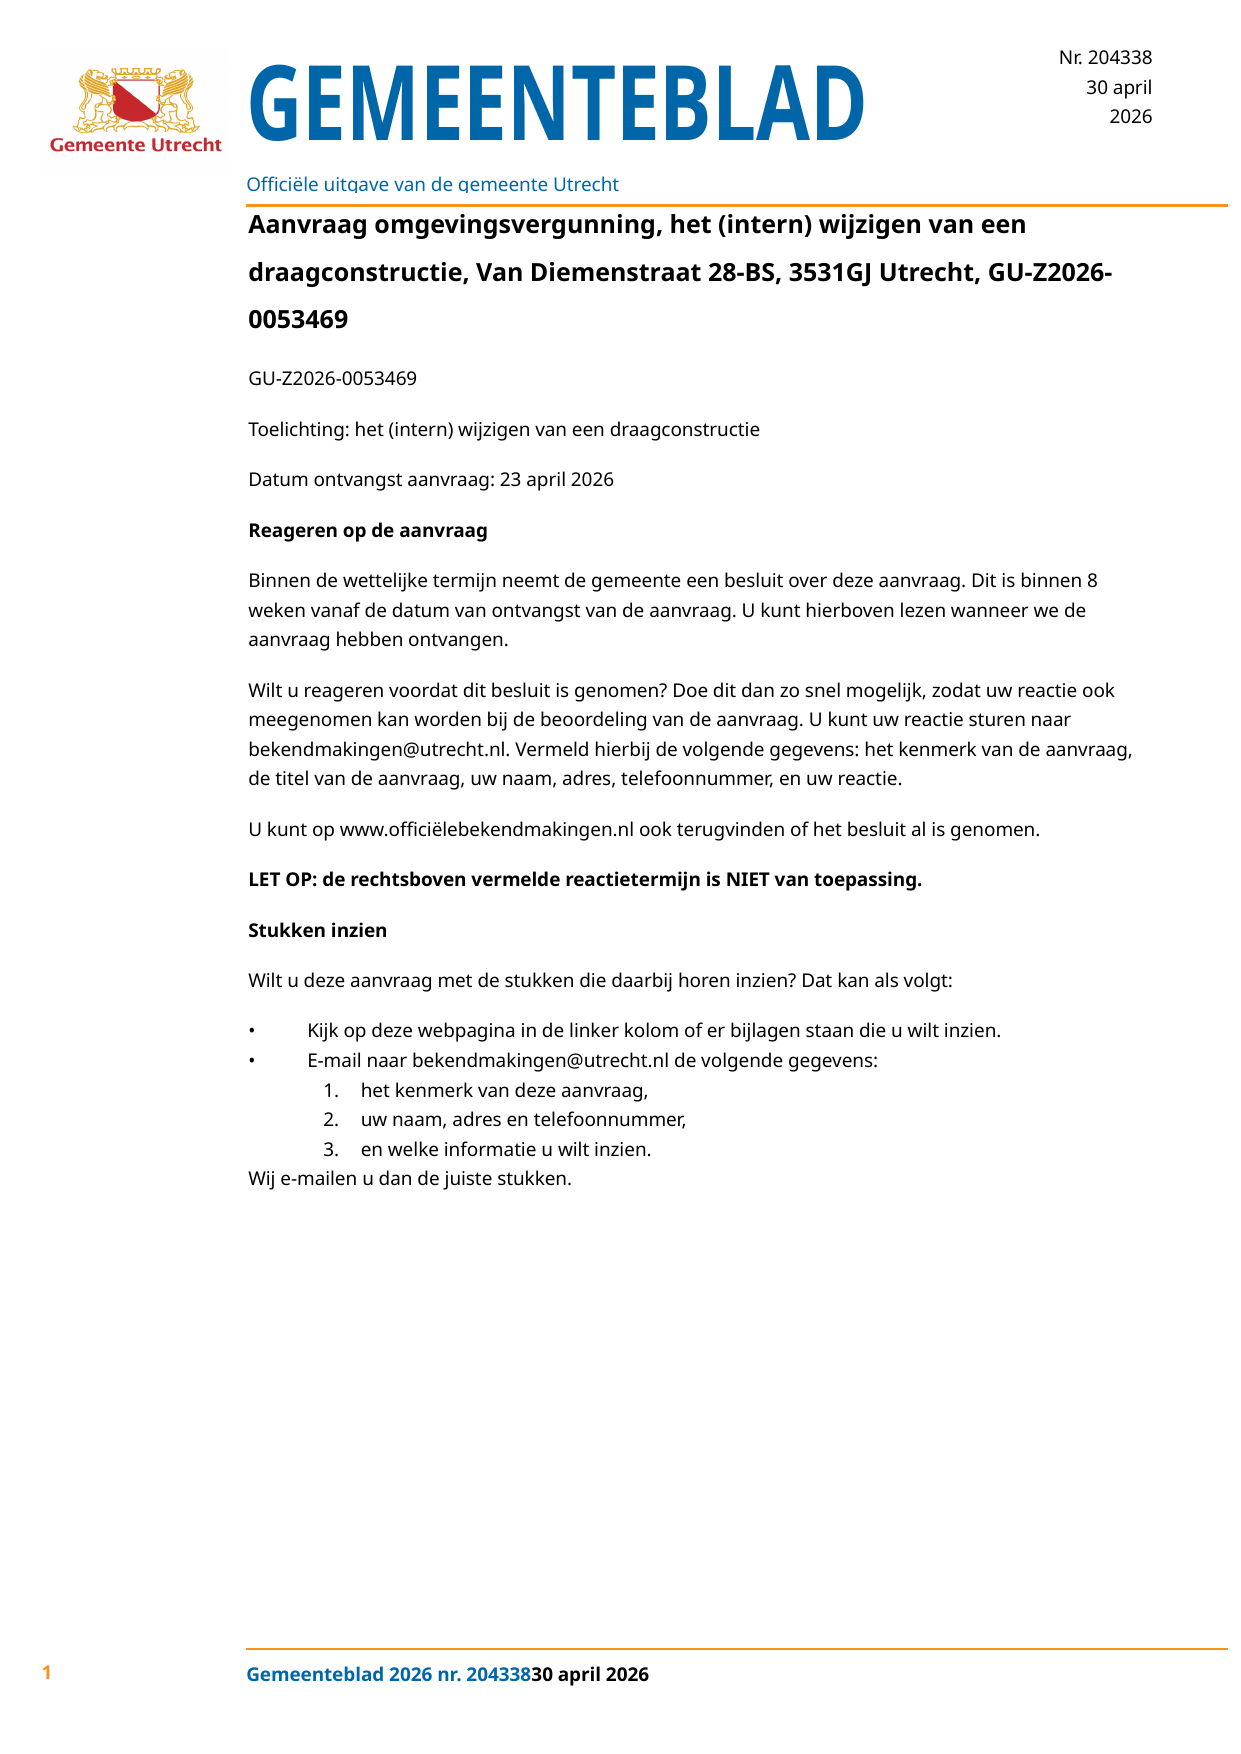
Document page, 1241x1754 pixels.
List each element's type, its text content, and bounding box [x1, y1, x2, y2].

list uw naam, adres en telefoonnummer, [323, 1106, 1152, 1132]
list het kenmerk van deze aanvraag, [323, 1077, 1152, 1102]
list E-mail naar bekendmakingen@utrecht.nl de volgende gegevens: [248, 1047, 1152, 1073]
picture [41, 47, 231, 172]
text Datum ontvangst aanvraag: 23 april 2026 [248, 466, 1152, 492]
text Aanvraag omgevingsvergunning, het (intern) wijzigen van een draagconstructie, Van Diemenstraat 28-BS, 3531GJ Utrecht, GU-Z2026-0053469 [248, 207, 1152, 336]
text U kunt op www.officiëlebekendmakingen.nl ook terugvinden of het besluit al is genomen. [248, 816, 1152, 842]
text GU-Z2026-0053469 [248, 366, 1152, 391]
text Toelichting: het (intern) wijzigen van een draagconstructie [248, 416, 1152, 442]
text Wij e-mailen u dan de juiste stukken. [248, 1166, 1152, 1191]
list en welke informatie u wilt inzien. [323, 1136, 1152, 1162]
text Binnen de wettelijke termijn neemt de gemeente een besluit over deze aanvraag. Dit is binnen 8 weken vanaf de datum van ontvangst van de aanvraag. U kunt hierboven lezen wanneer we de aanvraag hebben ontvangen. [248, 567, 1152, 652]
list Kijk op deze webpagina in de linker kolom of er bijlagen staan die u wilt inzien. [248, 1018, 1152, 1043]
text Reageren op de aanvraag [248, 517, 1152, 542]
text Stukken inzien [248, 917, 1152, 942]
text Wilt u deze aanvraag met de stukken die daarbij horen inzien? Dat kan als volgt: [248, 967, 1152, 993]
text Wilt u reageren voordat dit besluit is genomen? Doe dit dan zo snel mogelijk, zodat uw reactie ook meegenomen kan worden bij de beoordeling van de aanvraag. U kunt uw reactie sturen naar bekendmakingen@utrecht.nl. Vermeld hierbij de volgende gegevens: het kenmerk van de aanvraag, de titel van de aanvraag, uw naam, adres, telefoonnummer, en uw reactie. [248, 677, 1152, 791]
text LET OP: de rechtsboven vermelde reactietermijn is NIET van toepassing. [248, 866, 1152, 892]
